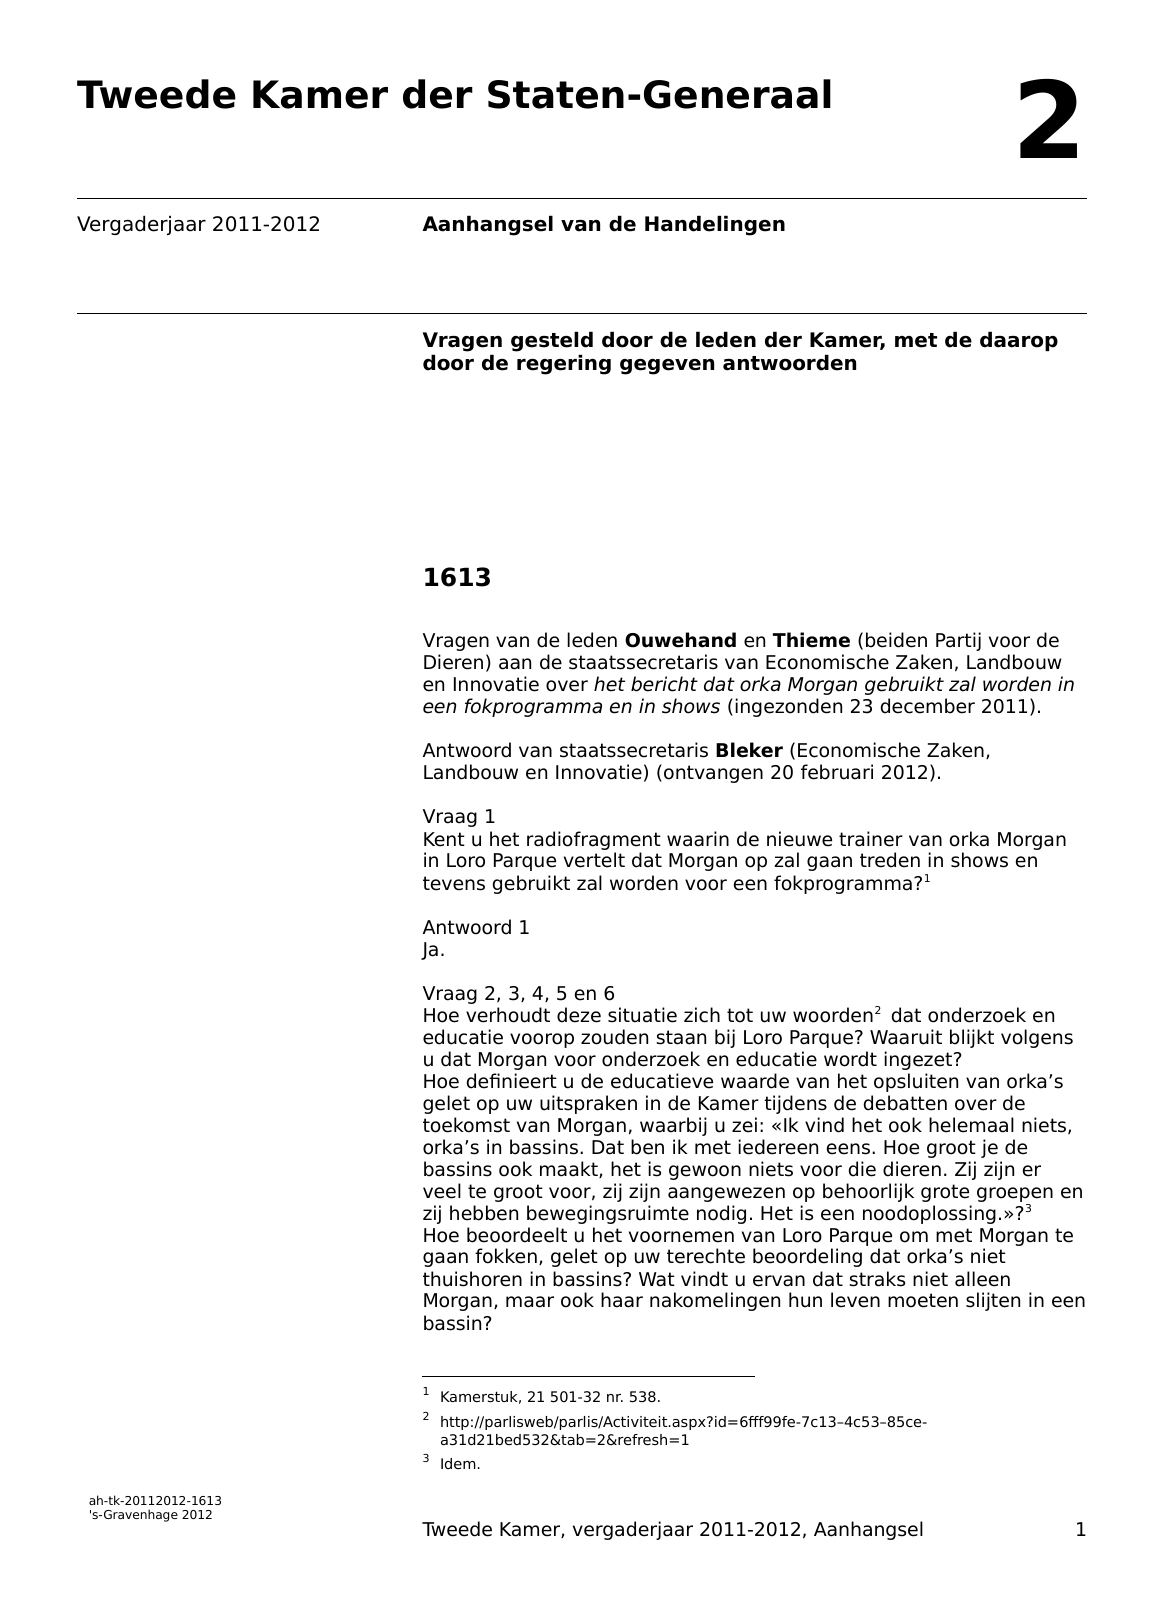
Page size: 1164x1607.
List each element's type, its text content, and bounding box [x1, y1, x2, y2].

text Vraag 2, 3, 4, 5 en 6 [422, 983, 1087, 1005]
text Idem. [422, 1452, 1087, 1474]
table_cell Aanhangsel van de Handelingen [422, 199, 1087, 313]
text Hoe beoordeelt u het voornemen van Loro Parque om met Morgan te gaan fokken, gelet op uw terechte beoordeling dat orka’s niet thuishoren in bassins? Wat vindt u ervan dat straks niet alleen Morgan, maar ook haar nakomelingen hun leven moeten slijten in een bassin? [422, 1224, 1087, 1334]
text ah-tk-20112012-1613 [88, 1494, 323, 1508]
text 1613 [422, 563, 1087, 592]
text Vragen van de leden Ouwehand en Thieme (beiden Partij voor de Dieren) aan de staatssecretaris van Economische Zaken, Landbouw en Innovatie over het bericht dat orka Morgan gebruikt zal worden in een fokprogramma en in shows (ingezonden 23 december 2011). [422, 630, 1087, 718]
table_cell Vragen gesteld door de leden der Kamer, met de daarop door de regering gegeven antwoorden [422, 314, 1087, 375]
text Antwoord 1 [422, 917, 1087, 938]
text Antwoord van staatssecretaris Bleker (Economische Zaken, Landbouw en Innovatie) (ontvangen 20 februari 2012). [422, 740, 1087, 784]
table_cell [77, 314, 422, 375]
table_header 2 [886, 59, 1087, 198]
text Kamerstuk, 21 501-32 nr. 538. [422, 1385, 1087, 1407]
text Hoe verhoudt deze situatie zich tot uw woorden dat onderzoek en educatie voorop zouden staan bij Loro Parque? Waaruit blijkt volgens u dat Morgan voor onderzoek en educatie wordt ingezet? [422, 1005, 1087, 1071]
text 's-Gravenhage 2012 [88, 1508, 323, 1522]
text http://parlisweb/parlis/Activiteit.aspx?id=6fff99fe-7c13–4c53–85ce-a31d21bed532&tab=2&refresh=1 [422, 1410, 1087, 1449]
text Vraag 1 [422, 806, 1087, 828]
text Ja. [422, 938, 1087, 961]
text Hoe definieert u de educatieve waarde van het opsluiten van orka’s gelet op uw uitspraken in de Kamer tijdens de debatten over de toekomst van Morgan, waarbij u zei: «Ik vind het ook helemaal niets, orka’s in bassins. Dat ben ik met iedereen eens. Hoe groot je de bassins ook maakt, het is gewoon niets voor die dieren. Zij zijn er veel te groot voor, zij zijn aangewezen op behoorlijk grote groepen en zij hebben bewegingsruimte nodig. Het is een noodoplossing.»? [422, 1071, 1087, 1224]
table_cell Vergaderjaar 2011-2012 [77, 199, 422, 313]
table_header Tweede Kamer der Staten-Generaal [77, 59, 886, 198]
text Kent u het radiofragment waarin de nieuwe trainer van orka Morgan in Loro Parque vertelt dat Morgan op zal gaan treden in shows en tevens gebruikt zal worden voor een fokprogramma? [422, 828, 1087, 894]
